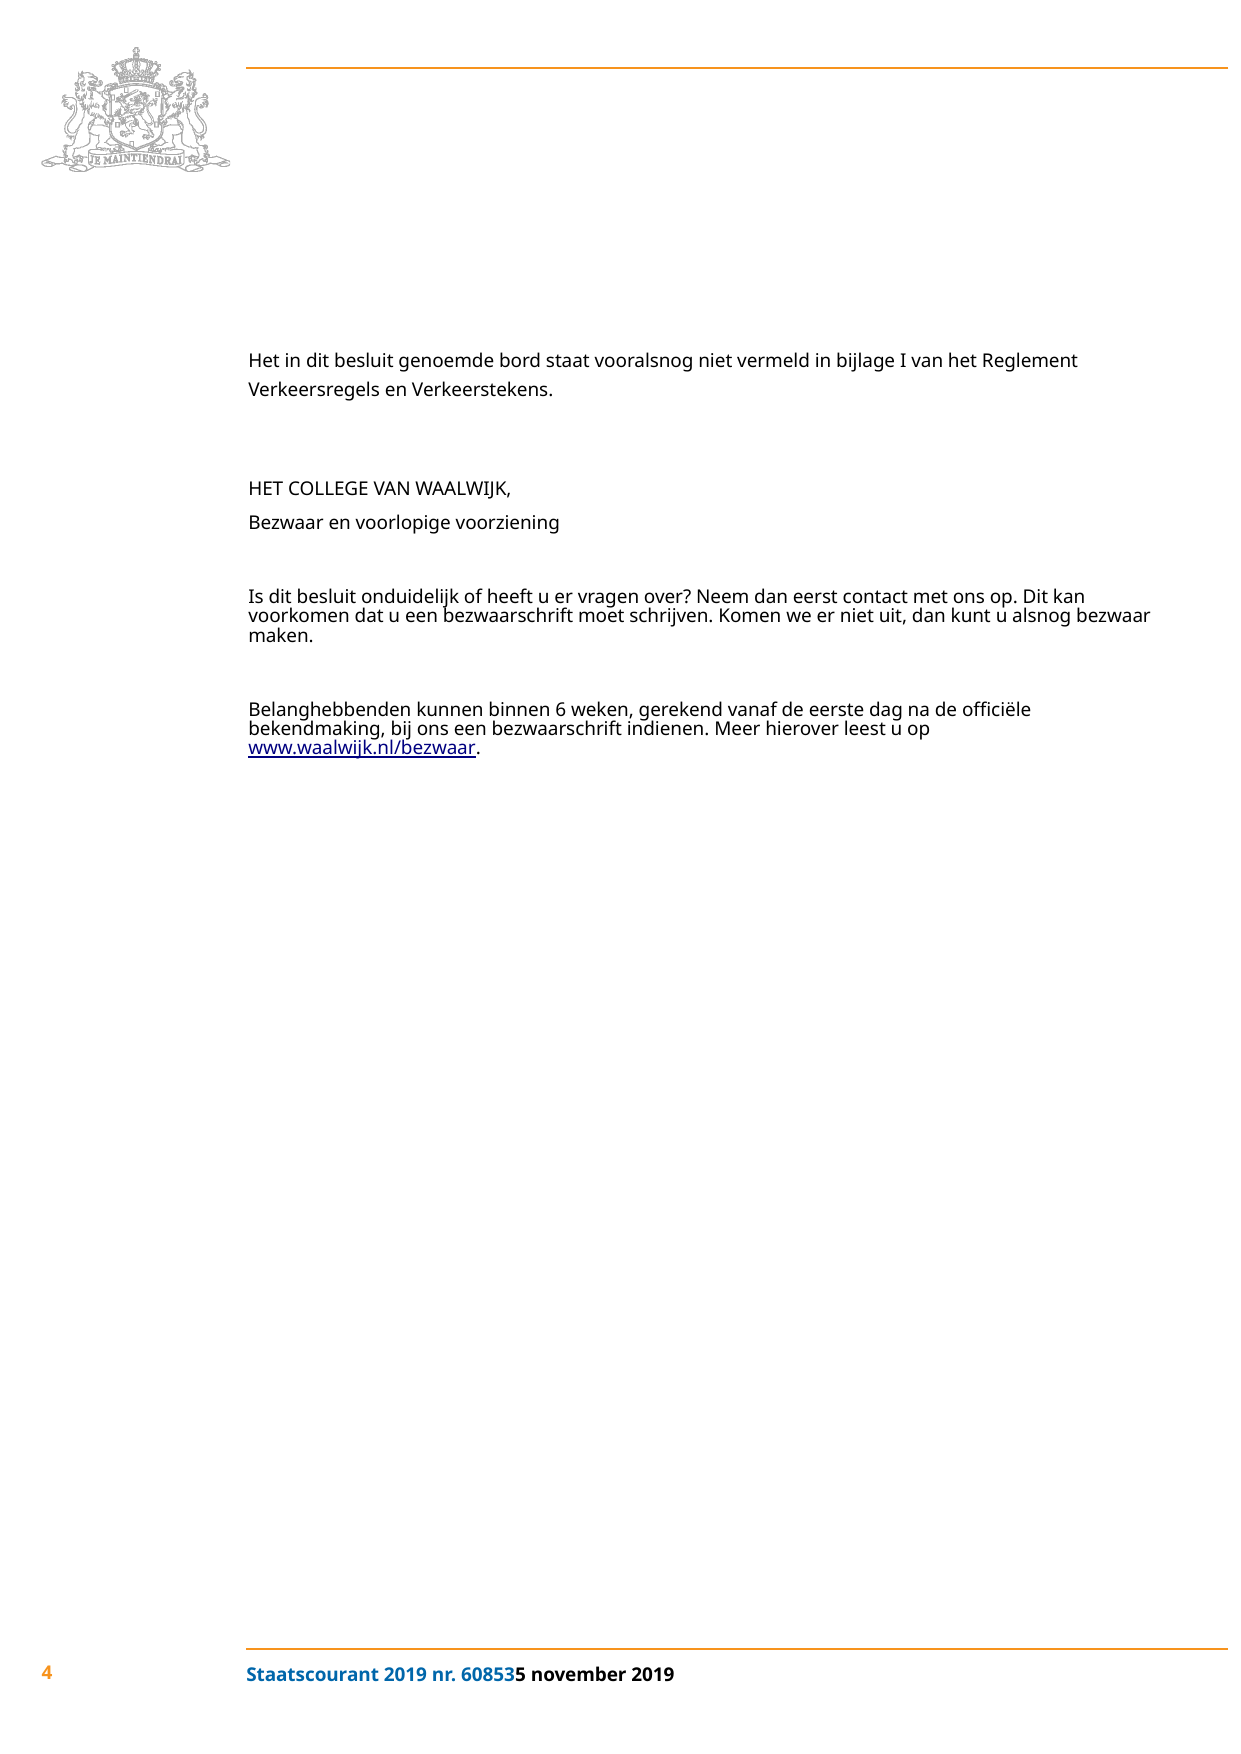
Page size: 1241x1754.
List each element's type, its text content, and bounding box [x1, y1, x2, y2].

text Is dit besluit onduidelijk of heeft u er vragen over? Neem dan eerst contact met ons op. Dit kan voorkomen dat u een bezwaarschrift moet schrijven. Komen we er niet uit, dan kunt u alsnog bezwaar maken. [248, 588, 1152, 646]
picture [41, 47, 231, 172]
text Belanghebbenden kunnen binnen 6 weken, gerekend vanaf de eerste dag na de officiële bekendmaking, bij ons een bezwaarschrift indienen. Meer hierover leest u op www.waalwijk.nl/bezwaar. [248, 701, 1152, 758]
text Het in dit besluit genoemde bord staat vooralsnog niet vermeld in bijlage I van het Reglement Verkeersregels en Verkeerstekens. [248, 347, 1152, 402]
text Bezwaar en voorlopige voorziening [248, 514, 1152, 533]
text HET COLLEGE VAN WAALWIJK, [248, 475, 1152, 500]
